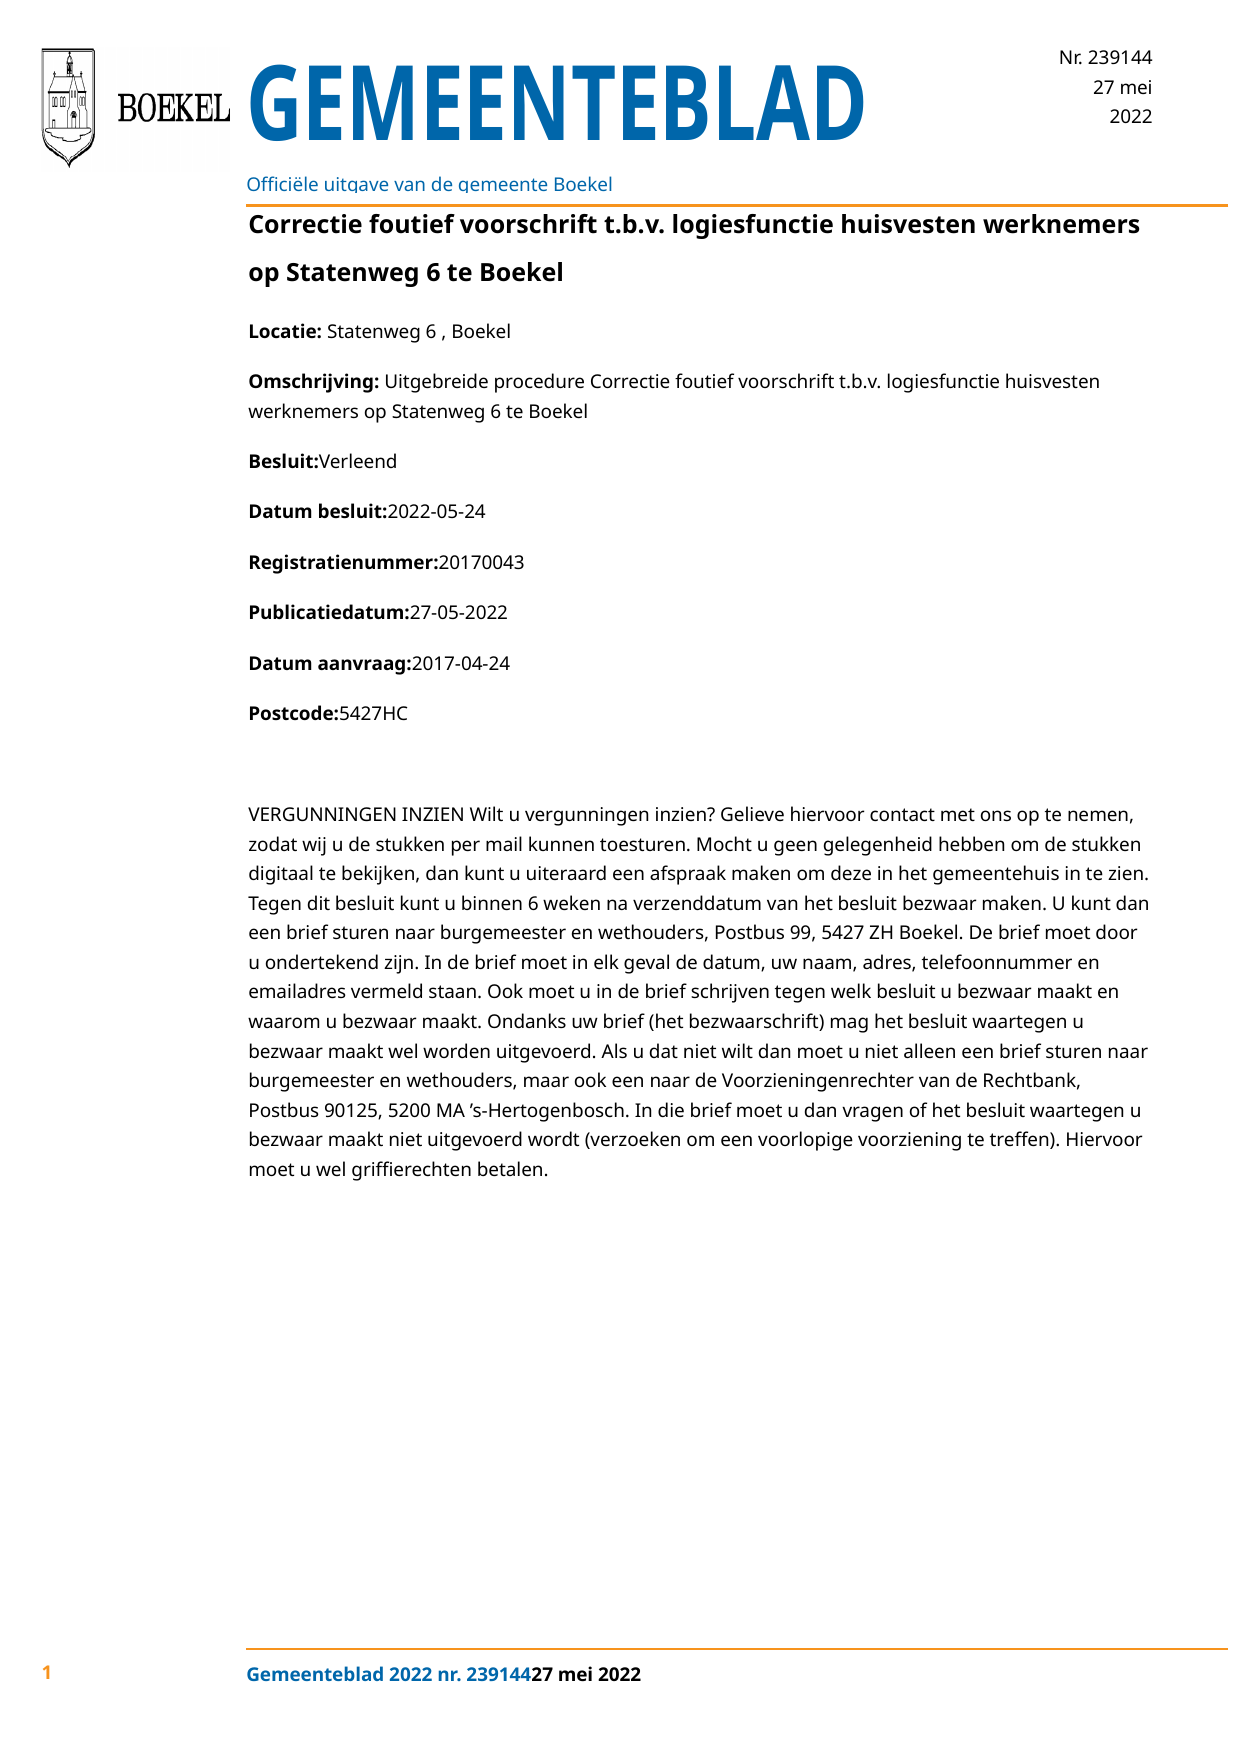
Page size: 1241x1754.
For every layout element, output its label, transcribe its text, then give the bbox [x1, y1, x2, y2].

text Omschrijving: Uitgebreide procedure Correctie foutief voorschrift t.b.v. logiesfunctie huisvesten werknemers op Statenweg 6 te Boekel [248, 368, 1152, 424]
text Datum besluit:2022-05-24 [248, 499, 1152, 524]
text Postcode:5427HC [248, 700, 1152, 726]
text Datum aanvraag:2017-04-24 [248, 650, 1152, 676]
text Registratienummer:20170043 [248, 549, 1152, 575]
text VERGUNNINGEN INZIEN Wilt u vergunningen inzien? Gelieve hiervoor contact met ons op te nemen, zodat wij u de stukken per mail kunnen toesturen. Mocht u geen gelegenheid hebben om de stukken digitaal te bekijken, dan kunt u uiteraard een afspraak maken om deze in het gemeentehuis in te zien. Tegen dit besluit kunt u binnen 6 weken na verzenddatum van het besluit bezwaar maken. U kunt dan een brief sturen naar burgemeester en wethouders, Postbus 99, 5427 ZH Boekel. De brief moet door u ondertekend zijn. In de brief moet in elk geval de datum, uw naam, adres, telefoonnummer en emailadres vermeld staan. Ook moet u in de brief schrijven tegen welk besluit u bezwaar maakt en waarom u bezwaar maakt. Ondanks uw brief (het bezwaarschrift) mag het besluit waartegen u bezwaar maakt wel worden uitgevoerd. Als u dat niet wilt dan moet u niet alleen een brief sturen naar burgemeester en wethouders, maar ook een naar de Voorzieningenrechter van de Rechtbank, Postbus 90125, 5200 MA ’s-Hertogenbosch. In die brief moet u dan vragen of het besluit waartegen u bezwaar maakt niet uitgevoerd wordt (verzoeken om een voorlopige voorziening te treffen). Hiervoor moet u wel griffierechten betalen. [248, 801, 1152, 1182]
text Correctie foutief voorschrift t.b.v. logiesfunctie huisvesten werknemers op Statenweg 6 te Boekel [248, 207, 1152, 288]
text Besluit:Verleend [248, 448, 1152, 474]
text Locatie: Statenweg 6 , Boekel [248, 318, 1152, 344]
picture [41, 47, 231, 172]
text Publicatiedatum:27-05-2022 [248, 599, 1152, 625]
